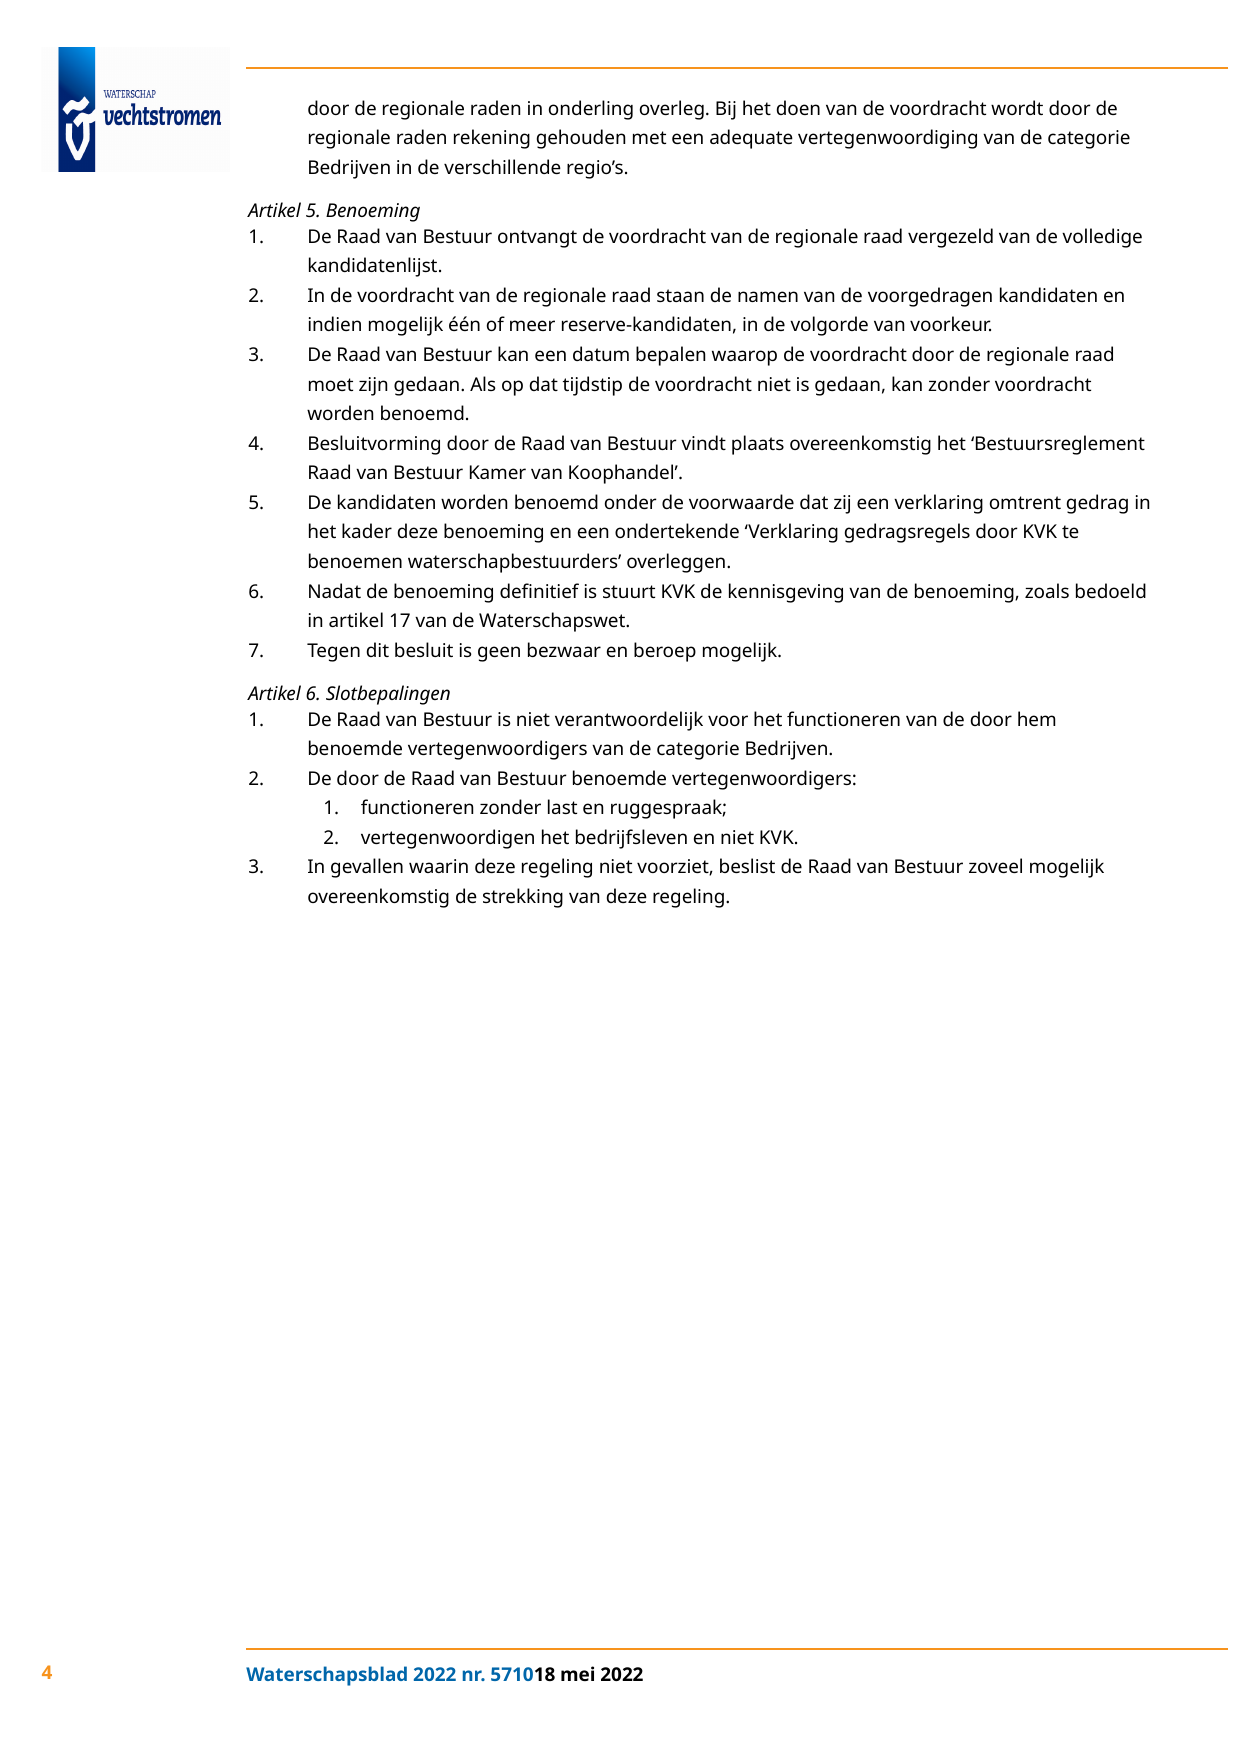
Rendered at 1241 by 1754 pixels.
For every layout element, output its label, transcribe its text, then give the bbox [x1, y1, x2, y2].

text Artikel 6. Slotbepalingen [248, 680, 1152, 706]
list De Raad van Bestuur ontvangt de voordracht van de regionale raad vergezeld van de volledige kandidatenlijst. [248, 223, 1152, 278]
list Besluitvorming door de Raad van Bestuur vindt plaats overeenkomstig het ‘Bestuursreglement Raad van Bestuur Kamer van Koophandel’. [248, 430, 1152, 485]
list In de voordracht van de regionale raad staan de namen van de voorgedragen kandidaten en indien mogelijk één of meer reserve-kandidaten, in de volgorde van voorkeur. [248, 282, 1152, 337]
list De Raad van Bestuur is niet verantwoordelijk voor het functioneren van de door hem benoemde vertegenwoordigers van de categorie Bedrijven. [248, 706, 1152, 761]
picture [41, 47, 231, 172]
list De door de Raad van Bestuur benoemde vertegenwoordigers: [248, 765, 1152, 791]
list functioneren zonder last en ruggespraak; [323, 794, 1152, 820]
list De kandidaten worden benoemd onder de voorwaarde dat zij een verklaring omtrent gedrag in het kader deze benoeming en een ondertekende ‘Verklaring gedragsregels door KVK te benoemen waterschapbestuurders’ overleggen. [248, 489, 1152, 574]
text Artikel 5. Benoeming [248, 197, 1152, 223]
list vertegenwoordigen het bedrijfsleven en niet KVK. [323, 824, 1152, 850]
list De Raad van Bestuur kan een datum bepalen waarop de voordracht door de regionale raad moet zijn gedaan. Als op dat tijdstip de voordracht niet is gedaan, kan zonder voordracht worden benoemd. [248, 341, 1152, 426]
list Tegen dit besluit is geen bezwaar en beroep mogelijk. [248, 637, 1152, 663]
list Nadat de benoeming definitief is stuurt KVK de kennisgeving van de benoeming, zoals bedoeld in artikel 17 van de Waterschapswet. [248, 578, 1152, 633]
list In gevallen waarin deze regeling niet voorziet, beslist de Raad van Bestuur zoveel mogelijk overeenkomstig de strekking van deze regeling. [248, 854, 1152, 909]
list door de regionale raden in onderling overleg. Bij het doen van de voordracht wordt door de regionale raden rekening gehouden met een adequate vertegenwoordiging van de categorie Bedrijven in de verschillende regio’s. [248, 95, 1152, 180]
